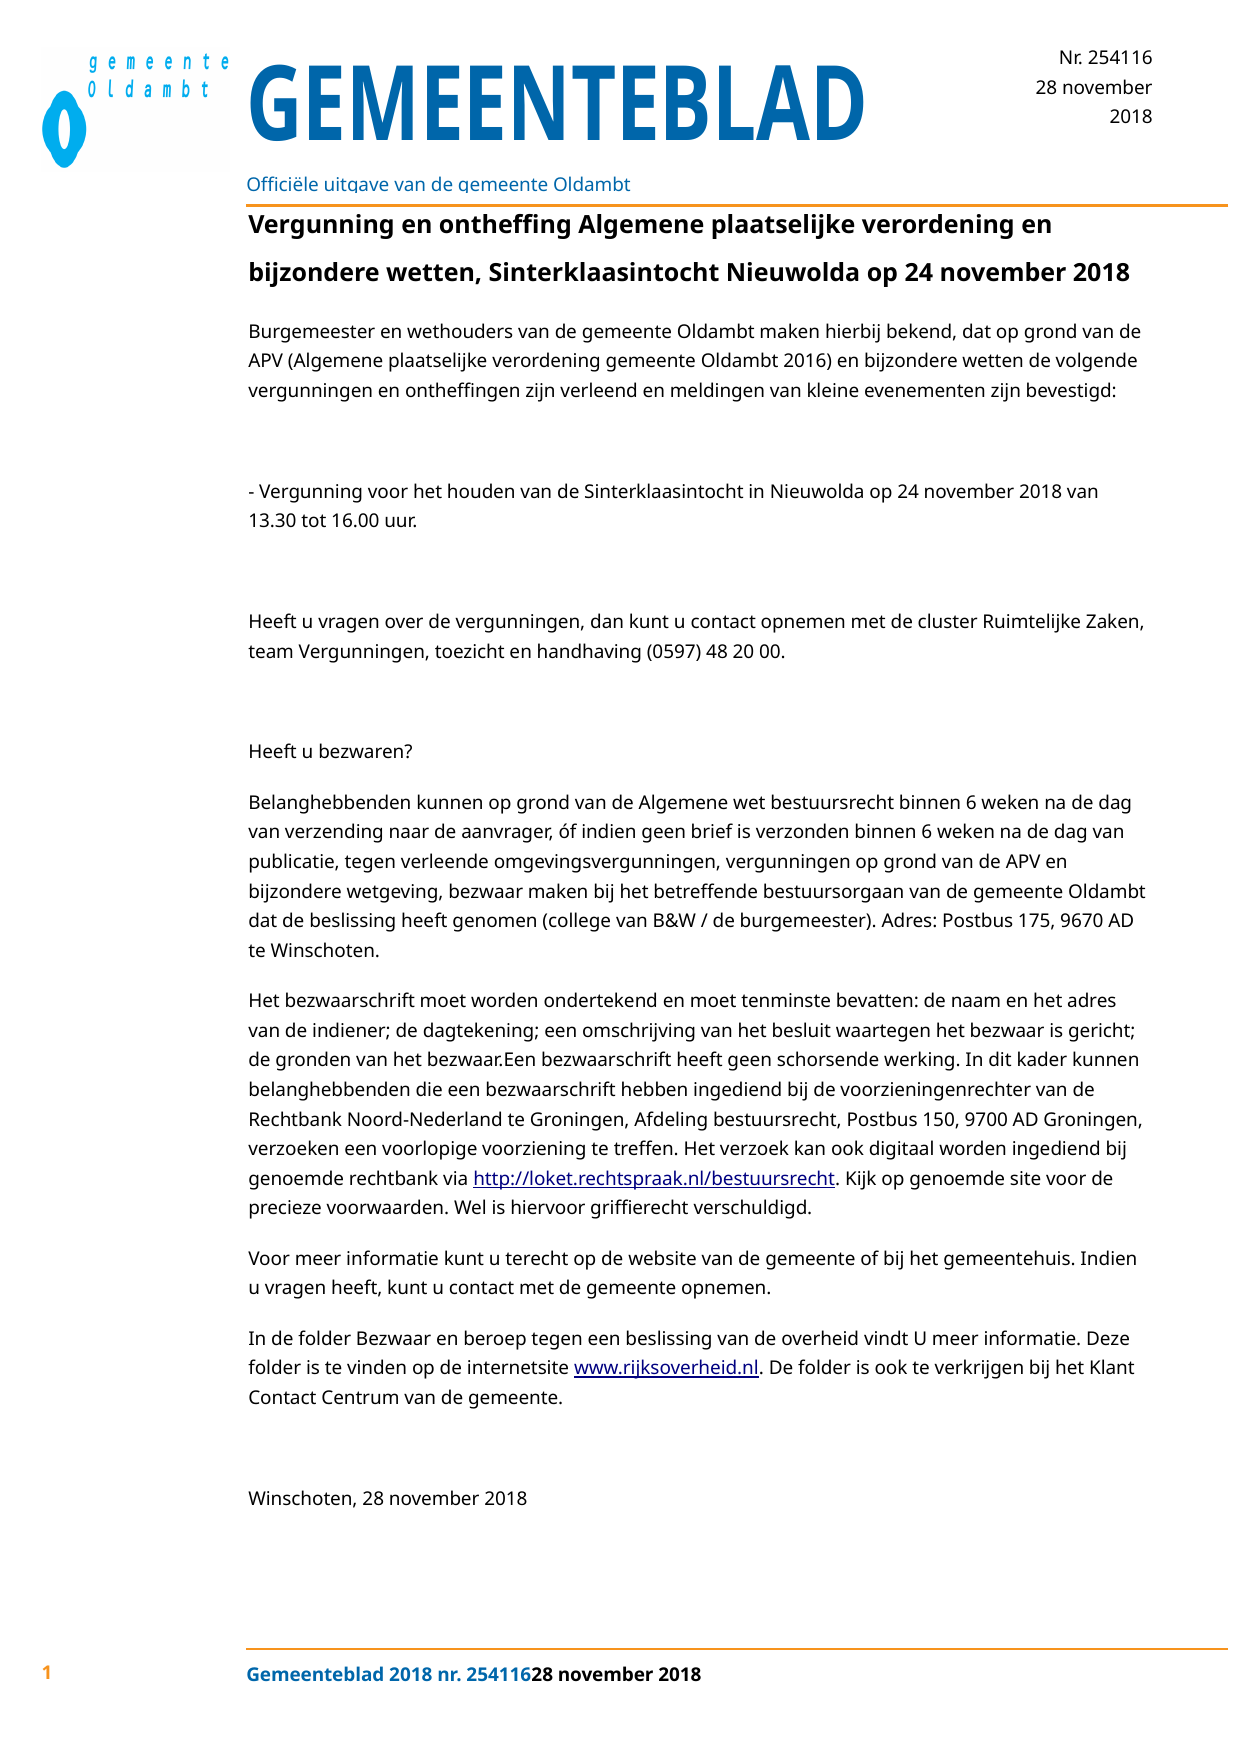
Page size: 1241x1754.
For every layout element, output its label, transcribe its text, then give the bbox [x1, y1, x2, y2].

text Belanghebbenden kunnen op grond van de Algemene wet bestuursrecht binnen 6 weken na de dag van verzending naar de aanvrager, óf indien geen brief is verzonden binnen 6 weken na de dag van publicatie, tegen verleende omgevingsvergunningen, vergunningen op grond van de APV en bijzondere wetgeving, bezwaar maken bij het betreffende bestuursorgaan van de gemeente Oldambt dat de beslissing heeft genomen (college van B&W / de burgemeester). Adres: Postbus 175, 9670 AD te Winschoten. [248, 789, 1152, 963]
text Heeft u bezwaren? [248, 739, 1152, 764]
text Voor meer informatie kunt u terecht op de website van de gemeente of bij het gemeentehuis. Indien u vragen heeft, kunt u contact met de gemeente opnemen. [248, 1245, 1152, 1300]
text In de folder Bezwaar en beroep tegen een beslissing van de overheid vindt U meer informatie. Deze folder is te vinden op de internetsite www.rijksoverheid.nl. De folder is ook te verkrijgen bij het Klant Contact Centrum van de gemeente. [248, 1325, 1152, 1410]
text Heeft u vragen over de vergunningen, dan kunt u contact opnemen met de cluster Ruimtelijke Zaken, team Vergunningen, toezicht en handhaving (0597) 48 20 00. [248, 608, 1152, 664]
text - Vergunning voor het houden van de Sinterklaasintocht in Nieuwolda op 24 november 2018 van 13.30 tot 16.00 uur. [248, 478, 1152, 533]
text Winschoten, 28 november 2018 [248, 1485, 1152, 1511]
text Burgemeester en wethouders van de gemeente Oldambt maken hierbij bekend, dat op grond van de APV (Algemene plaatselijke verordening gemeente Oldambt 2016) en bijzondere wetten de volgende vergunningen en ontheffingen zijn verleend en meldingen van kleine evenementen zijn bevestigd: [248, 318, 1152, 403]
text Vergunning en ontheffing Algemene plaatselijke verordening en bijzondere wetten, Sinterklaasintocht Nieuwolda op 24 november 2018 [248, 207, 1152, 288]
picture [41, 47, 231, 172]
text Het bezwaarschrift moet worden ondertekend en moet tenminste bevatten: de naam en het adres van de indiener; de dagtekening; een omschrijving van het besluit waartegen het bezwaar is gericht; de gronden van het bezwaar.Een bezwaarschrift heeft geen schorsende werking. In dit kader kunnen belanghebbenden die een bezwaarschrift hebben ingediend bij de voorzieningenrechter van de Rechtbank Noord-Nederland te Groningen, Afdeling bestuursrecht, Postbus 150, 9700 AD Groningen, verzoeken een voorlopige voorziening te treffen. Het verzoek kan ook digitaal worden ingediend bij genoemde rechtbank via http://loket.rechtspraak.nl/bestuursrecht. Kijk op genoemde site voor de precieze voorwaarden. Wel is hiervoor griffierecht verschuldigd. [248, 987, 1152, 1220]
